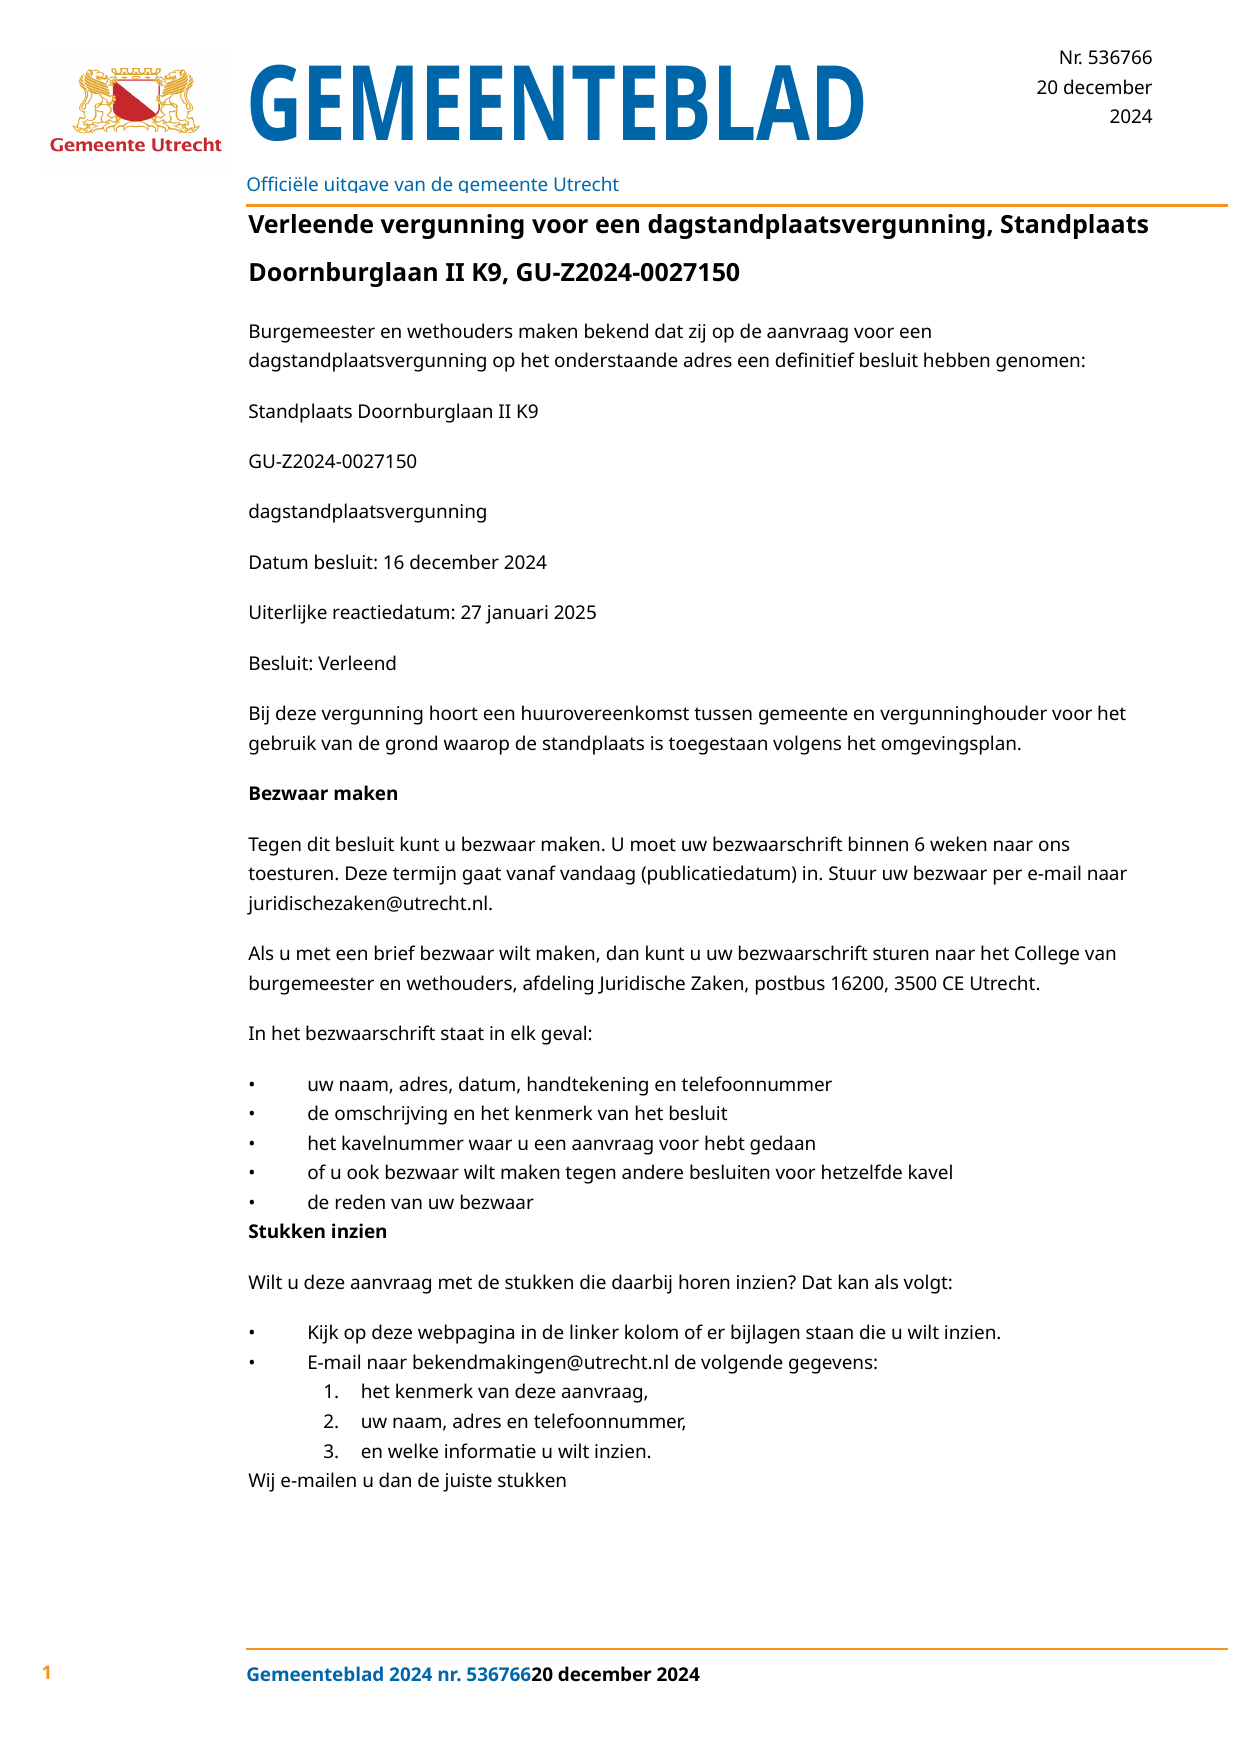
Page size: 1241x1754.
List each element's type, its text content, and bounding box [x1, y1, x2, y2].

list de reden van uw bezwaar [248, 1189, 1152, 1215]
text Wilt u deze aanvraag met de stukken die daarbij horen inzien? Dat kan als volgt: [248, 1269, 1152, 1295]
text Datum besluit: 16 december 2024 [248, 549, 1152, 575]
text Wij e-mailen u dan de juiste stukken [248, 1467, 1152, 1493]
list E-mail naar bekendmakingen@utrecht.nl de volgende gegevens: [248, 1349, 1152, 1375]
list het kavelnummer waar u een aanvraag voor hebt gedaan [248, 1130, 1152, 1156]
text In het bezwaarschrift staat in elk geval: [248, 1020, 1152, 1046]
text Uiterlijke reactiedatum: 27 januari 2025 [248, 599, 1152, 625]
list Kijk op deze webpagina in de linker kolom of er bijlagen staan die u wilt inzien. [248, 1319, 1152, 1345]
list het kenmerk van deze aanvraag, [323, 1379, 1152, 1404]
text Tegen dit besluit kunt u bezwaar maken. U moet uw bezwaarschrift binnen 6 weken naar ons toesturen. Deze termijn gaat vanaf vandaag (publicatiedatum) in. Stuur uw bezwaar per e-mail naar juridischezaken@utrecht.nl. [248, 831, 1152, 916]
text dagstandplaatsvergunning [248, 499, 1152, 524]
text Bezwaar maken [248, 780, 1152, 806]
text Stukken inzien [248, 1219, 1152, 1244]
text Als u met een brief bezwaar wilt maken, dan kunt u uw bezwaarschrift sturen naar het College van burgemeester en wethouders, afdeling Juridische Zaken, postbus 16200, 3500 CE Utrecht. [248, 940, 1152, 996]
list uw naam, adres, datum, handtekening en telefoonnummer [248, 1071, 1152, 1097]
text Verleende vergunning voor een dagstandplaatsvergunning, Standplaats Doornburglaan II K9, GU-Z2024-0027150 [248, 207, 1152, 288]
list en welke informatie u wilt inzien. [323, 1438, 1152, 1464]
list de omschrijving en het kenmerk van het besluit [248, 1100, 1152, 1126]
picture [41, 47, 231, 172]
list of u ook bezwaar wilt maken tegen andere besluiten voor hetzelfde kavel [248, 1159, 1152, 1185]
list uw naam, adres en telefoonnummer, [323, 1408, 1152, 1434]
text Standplaats Doornburglaan II K9 [248, 398, 1152, 424]
text Burgemeester en wethouders maken bekend dat zij op de aanvraag voor een dagstandplaatsvergunning op het onderstaande adres een definitief besluit hebben genomen: [248, 318, 1152, 373]
text GU-Z2024-0027150 [248, 448, 1152, 474]
text Besluit: Verleend [248, 650, 1152, 676]
text Bij deze vergunning hoort een huurovereenkomst tussen gemeente en vergunninghouder voor het gebruik van de grond waarop de standplaats is toegestaan volgens het omgevingsplan. [248, 700, 1152, 756]
